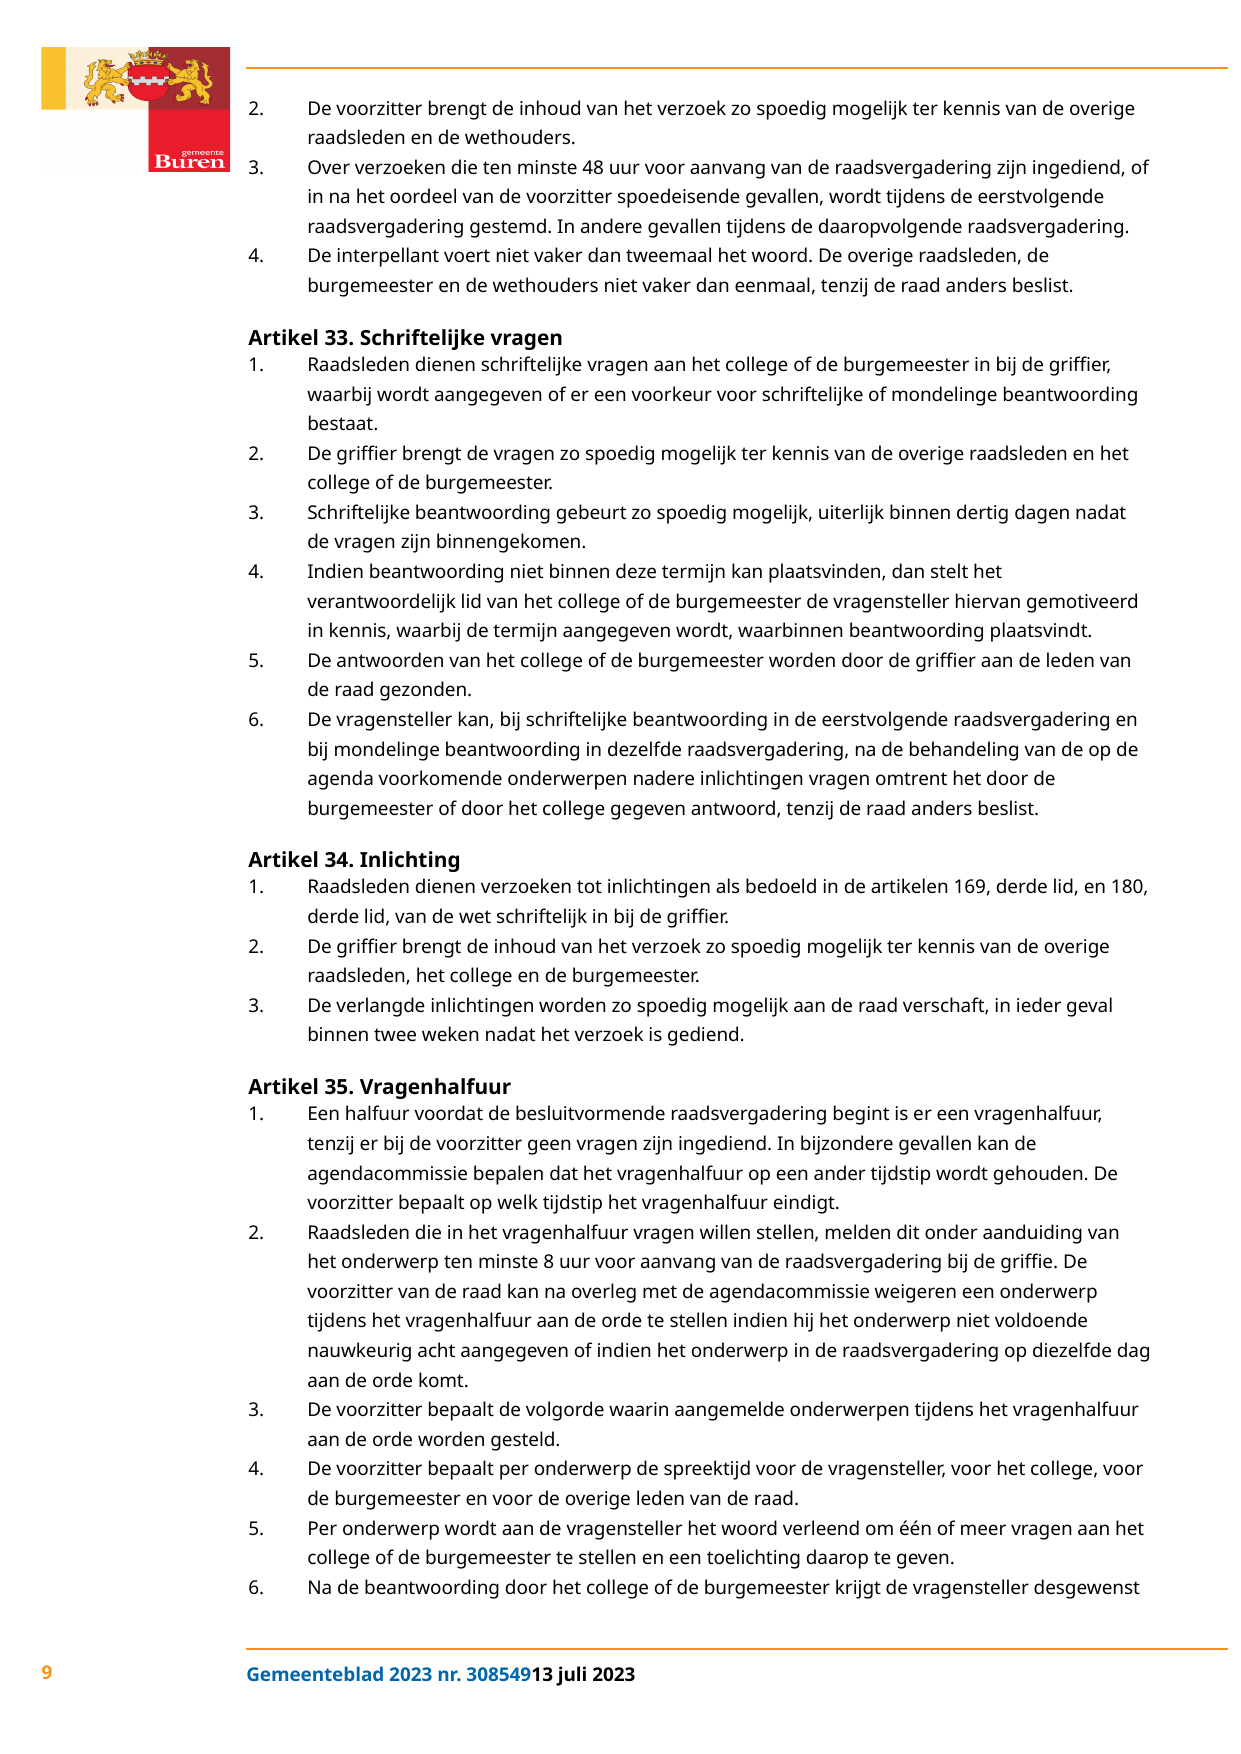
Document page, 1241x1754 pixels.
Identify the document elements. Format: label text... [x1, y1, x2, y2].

list Over verzoeken die ten minste 48 uur voor aanvang van de raadsvergadering zijn ingediend, of in na het oordeel van de voorzitter spoedeisende gevallen, wordt tijdens de eerstvolgende raadsvergadering gestemd. In andere gevallen tijdens de daaropvolgende raadsvergadering. [248, 154, 1152, 239]
list De griffier brengt de vragen zo spoedig mogelijk ter kennis van de overige raadsleden en het college of de burgemeester. [248, 440, 1152, 495]
list De voorzitter brengt de inhoud van het verzoek zo spoedig mogelijk ter kennis van de overige raadsleden en de wethouders. [248, 95, 1152, 150]
list De verlangde inlichtingen worden zo spoedig mogelijk aan de raad verschaft, in ieder geval binnen twee weken nadat het verzoek is gediend. [248, 992, 1152, 1047]
list De griffier brengt de inhoud van het verzoek zo spoedig mogelijk ter kennis van de overige raadsleden, het college en de burgemeester. [248, 933, 1152, 988]
list Een halfuur voordat de besluitvormende raadsvergadering begint is er een vragenhalfuur, tenzij er bij de voorzitter geen vragen zijn ingediend. In bijzondere gevallen kan de agendacommissie bepalen dat het vragenhalfuur op een ander tijdstip wordt gehouden. De voorzitter bepaalt op welk tijdstip het vragenhalfuur eindigt. [248, 1101, 1152, 1215]
list De interpellant voert niet vaker dan tweemaal het woord. De overige raadsleden, de burgemeester en de wethouders niet vaker dan eenmaal, tenzij de raad anders beslist. [248, 243, 1152, 298]
text Artikel 34. Inlichting [248, 845, 1152, 874]
text Artikel 33. Schriftelijke vragen [248, 323, 1152, 351]
list De voorzitter bepaalt de volgorde waarin aangemelde onderwerpen tijdens het vragenhalfuur aan de orde worden gesteld. [248, 1396, 1152, 1452]
list Indien beantwoording niet binnen deze termijn kan plaatsvinden, dan stelt het verantwoordelijk lid van het college of de burgemeester de vragensteller hiervan gemotiveerd in kennis, waarbij de termijn aangegeven wordt, waarbinnen beantwoording plaatsvindt. [248, 558, 1152, 643]
list Raadsleden dienen schriftelijke vragen aan het college of de burgemeester in bij de griffier, waarbij wordt aangegeven of er een voorkeur voor schriftelijke of mondelinge beantwoording bestaat. [248, 351, 1152, 436]
list Na de beantwoording door het college of de burgemeester krijgt de vragensteller desgewenst [248, 1574, 1152, 1599]
text Artikel 35. Vragenhalfuur [248, 1072, 1152, 1101]
list Raadsleden dienen verzoeken tot inlichtingen als bedoeld in de artikelen 169, derde lid, en 180, derde lid, van de wet schriftelijk in bij de griffier. [248, 874, 1152, 929]
list De vragensteller kan, bij schriftelijke beantwoording in de eerstvolgende raadsvergadering en bij mondelinge beantwoording in dezelfde raadsvergadering, na de behandeling van de op de agenda voorkomende onderwerpen nadere inlichtingen vragen omtrent het door de burgemeester of door het college gegeven antwoord, tenzij de raad anders beslist. [248, 706, 1152, 821]
list De antwoorden van het college of de burgemeester worden door de griffier aan de leden van de raad gezonden. [248, 647, 1152, 702]
list De voorzitter bepaalt per onderwerp de spreektijd voor de vragensteller, voor het college, voor de burgemeester en voor de overige leden van de raad. [248, 1456, 1152, 1511]
list Schriftelijke beantwoording gebeurt zo spoedig mogelijk, uiterlijk binnen dertig dagen nadat de vragen zijn binnengekomen. [248, 499, 1152, 554]
list Raadsleden die in het vragenhalfuur vragen willen stellen, melden dit onder aanduiding van het onderwerp ten minste 8 uur voor aanvang van de raadsvergadering bij de griffie. De voorzitter van de raad kan na overleg met de agendacommissie weigeren een onderwerp tijdens het vragenhalfuur aan de orde te stellen indien hij het onderwerp niet voldoende nauwkeurig acht aangegeven of indien het onderwerp in de raadsvergadering op diezelfde dag aan de orde komt. [248, 1219, 1152, 1392]
picture [41, 47, 231, 172]
list Per onderwerp wordt aan de vragensteller het woord verleend om één of meer vragen aan het college of de burgemeester te stellen en een toelichting daarop te geven. [248, 1515, 1152, 1570]
